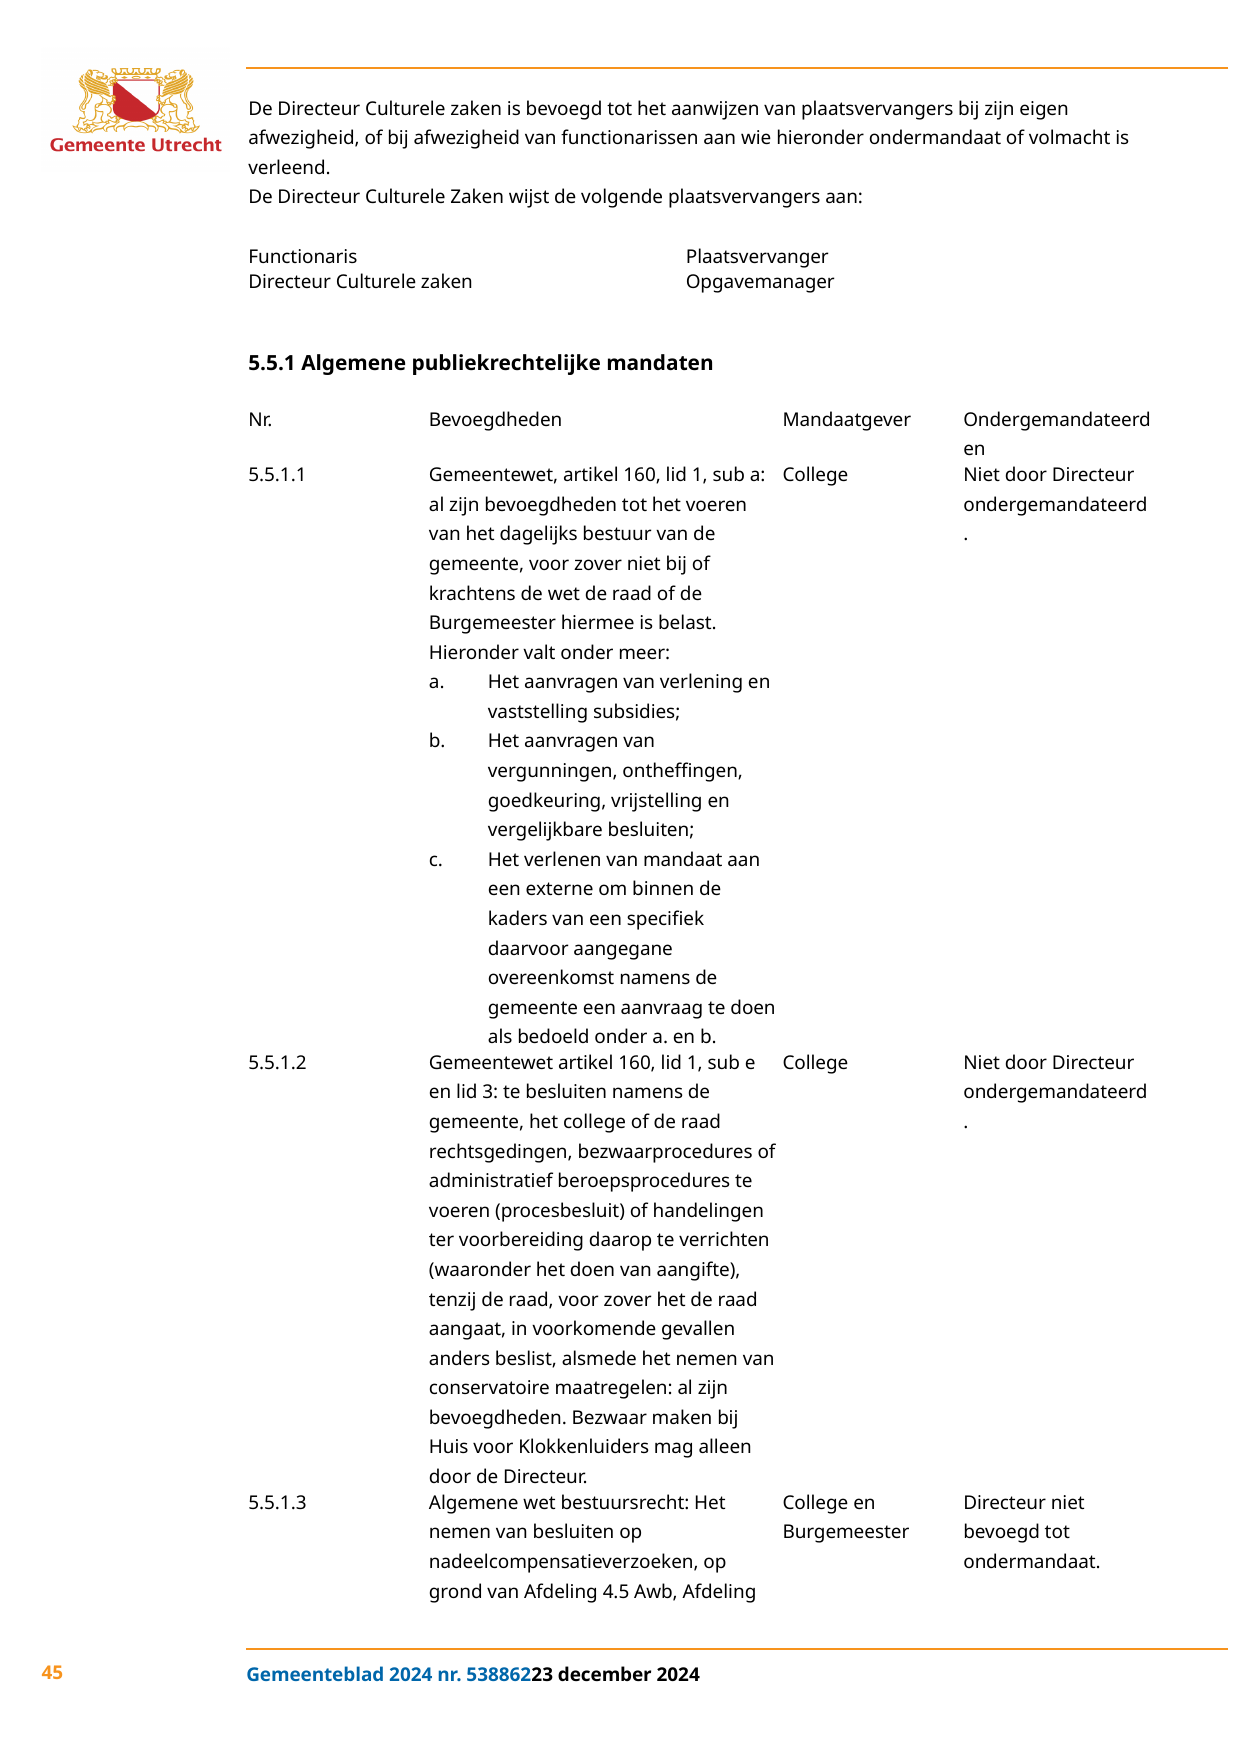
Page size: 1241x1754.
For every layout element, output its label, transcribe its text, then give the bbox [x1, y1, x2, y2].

picture [41, 47, 231, 172]
table_cell 5.5.1.3 [248, 1489, 429, 1603]
text De Directeur Culturele zaken is bevoegd tot het aanwijzen van plaatsvervangers bij zijn eigen afwezigheid, of bij afwezigheid van functionarissen aan wie hieronder ondermandaat of volmacht is verleend. [248, 95, 1152, 180]
table_cell Niet door Directeur ondergemandateerd. [963, 461, 1152, 1049]
table_cell College [782, 1049, 963, 1489]
table_cell Directeur Culturele zaken [248, 269, 686, 294]
table_cell 5.5.1.1 [248, 461, 429, 1049]
table_cell College en Burgemeester [782, 1489, 963, 1603]
table_header Nr. [248, 406, 429, 461]
table_cell College [782, 461, 963, 1049]
table_cell Gemeentewet artikel 160, lid 1, sub e en lid 3: te besluiten namens de gemeente, het college of de raad rechtsgedingen, bezwaarprocedures of administratief beroepsprocedures te voeren (procesbesluit) of handelingen ter voorbereiding daarop te verrichten (waaronder het doen van aangifte), tenzij de raad, voor zover het de raad aangaat, in voorkomende gevallen anders beslist, alsmede het nemen van conservatoire maatregelen: al zijn bevoegdheden. Bezwaar maken bij Huis voor Klokkenluiders mag alleen door de Directeur. [429, 1049, 782, 1489]
table_header Functionaris [248, 243, 686, 268]
table_header Bevoegdheden [429, 406, 782, 461]
table_header Mandaatgever [782, 406, 963, 461]
text De Directeur Culturele Zaken wijst de volgende plaatsvervangers aan: [248, 183, 1152, 209]
table_cell 5.5.1.2 [248, 1049, 429, 1489]
table_header Ondergemandateerden [963, 406, 1152, 461]
table_cell Directeur niet bevoegd tot ondermandaat. [963, 1489, 1152, 1603]
table_cell Opgavemanager [686, 269, 1152, 294]
table_cell Algemene wet bestuursrecht: Het nemen van besluiten op nadeelcompensatieverzoeken, op grond van Afdeling 4.5 Awb, Afdeling [429, 1489, 782, 1603]
table_cell Gemeentewet, artikel 160, lid 1, sub a: al zijn bevoegdheden tot het voeren van het dagelijks bestuur van de gemeente, voor zover niet bij of krachtens de wet de raad of de Burgemeester hiermee is belast. Hieronder valt onder meer: Het aanvragen van verlening en vaststelling subsidies; Het aanvragen van vergunningen, ontheffingen, goedkeuring, vrijstelling en vergelijkbare besluiten; Het verlenen van mandaat aan een externe om binnen de kaders van een specifiek daarvoor aangegane overeenkomst namens de gemeente een aanvraag te doen als bedoeld onder a. en b. [429, 461, 782, 1049]
table_cell Niet door Directeur ondergemandateerd. [963, 1049, 1152, 1489]
text 5.5.1 Algemene publiekrechtelijke mandaten [248, 348, 1152, 376]
table_header Plaatsvervanger [686, 243, 1152, 268]
